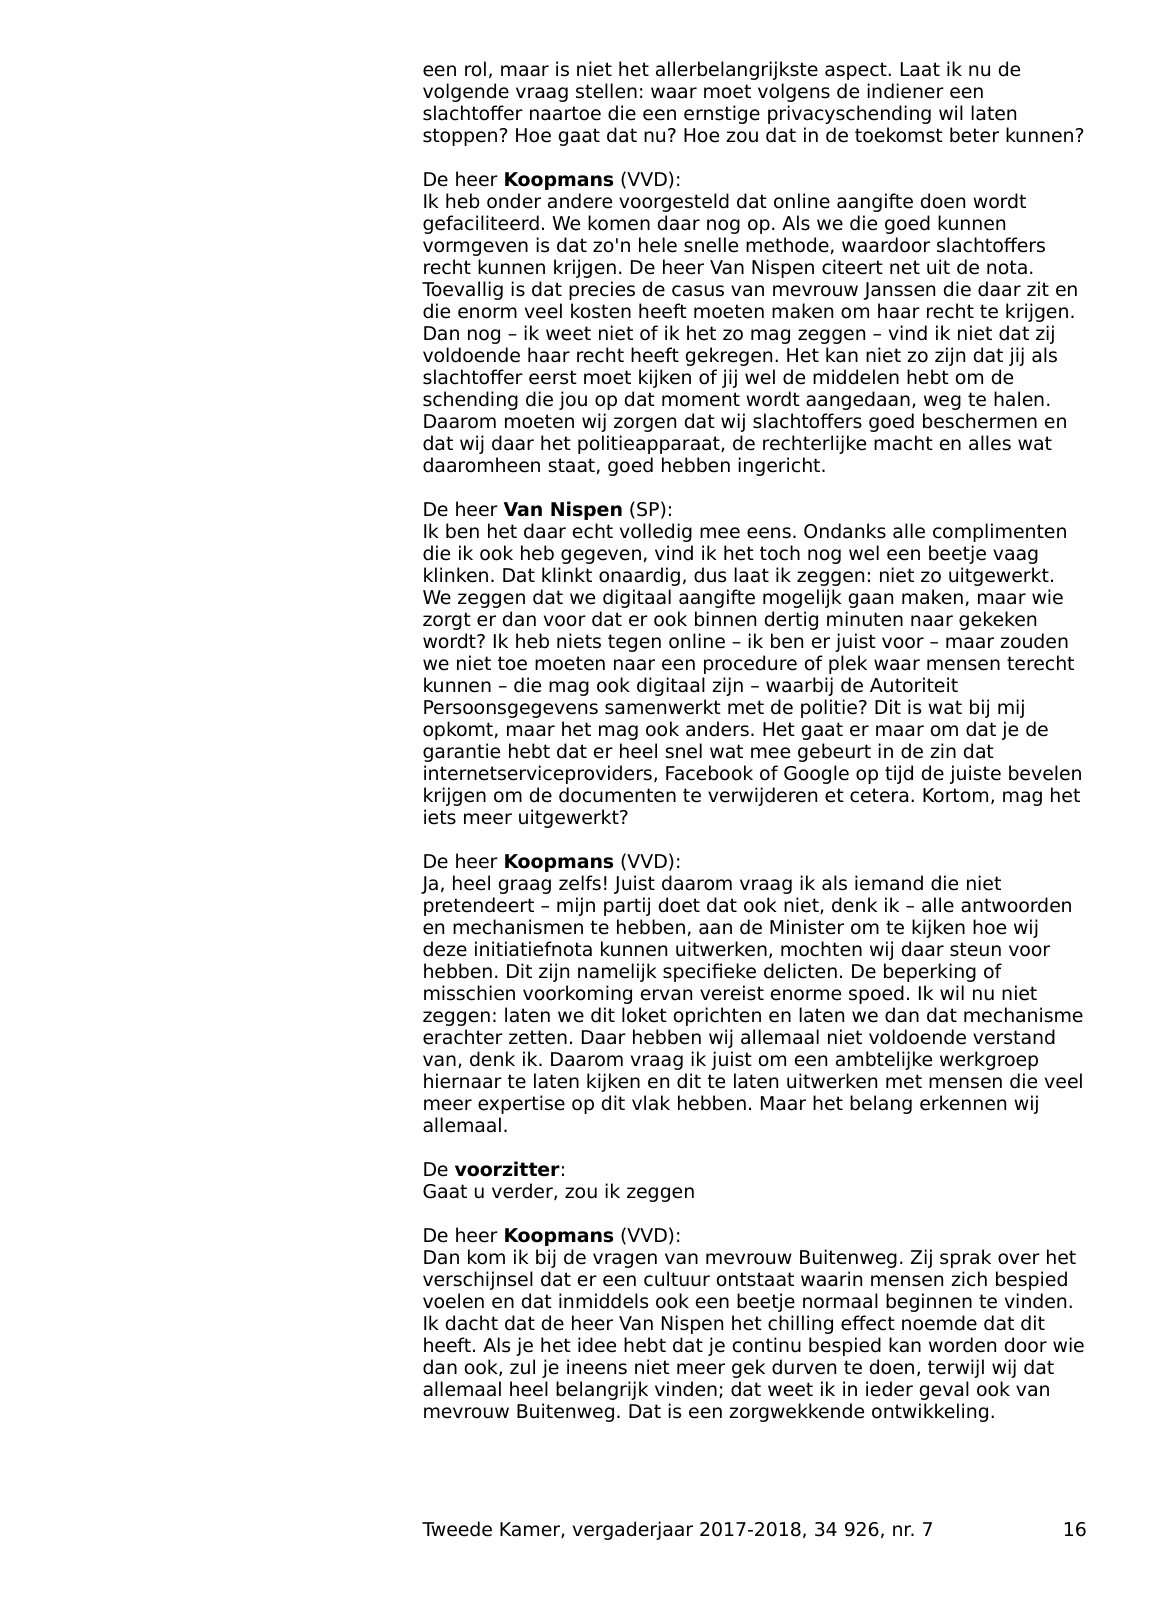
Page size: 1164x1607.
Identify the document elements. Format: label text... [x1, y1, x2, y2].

text Gaat u verder, zou ik zeggen [422, 1181, 1087, 1203]
text De heer Koopmans (VVD): [422, 169, 1087, 191]
text De heer Van Nispen (SP): [422, 499, 1087, 521]
text Ik ben het daar echt volledig mee eens. Ondanks alle complimenten die ik ook heb gegeven, vind ik het toch nog wel een beetje vaag klinken. Dat klinkt onaardig, dus laat ik zeggen: niet zo uitgewerkt. We zeggen dat we digitaal aangifte mogelijk gaan maken, maar wie zorgt er dan voor dat er ook binnen dertig minuten naar gekeken wordt? Ik heb niets tegen online – ik ben er juist voor – maar zouden we niet toe moeten naar een procedure of plek waar mensen terecht kunnen – die mag ook digitaal zijn – waarbij de Autoriteit Persoonsgegevens samenwerkt met de politie? Dit is wat bij mij opkomt, maar het mag ook anders. Het gaat er maar om dat je de garantie hebt dat er heel snel wat mee gebeurt in de zin dat internetserviceproviders, Facebook of Google op tijd de juiste bevelen krijgen om de documenten te verwijderen et cetera. Kortom, mag het iets meer uitgewerkt? [422, 521, 1087, 829]
text Ik heb onder andere voorgesteld dat online aangifte doen wordt gefaciliteerd. We komen daar nog op. Als we die goed kunnen vormgeven is dat zo'n hele snelle methode, waardoor slachtoffers recht kunnen krijgen. De heer Van Nispen citeert net uit de nota. Toevallig is dat precies de casus van mevrouw Janssen die daar zit en die enorm veel kosten heeft moeten maken om haar recht te krijgen. Dan nog – ik weet niet of ik het zo mag zeggen – vind ik niet dat zij voldoende haar recht heeft gekregen. Het kan niet zo zijn dat jij als slachtoffer eerst moet kijken of jij wel de middelen hebt om de schending die jou op dat moment wordt aangedaan, weg te halen. Daarom moeten wij zorgen dat wij slachtoffers goed beschermen en dat wij daar het politieapparaat, de rechterlijke macht en alles wat daaromheen staat, goed hebben ingericht. [422, 191, 1087, 477]
text Ja, heel graag zelfs! Juist daarom vraag ik als iemand die niet pretendeert – mijn partij doet dat ook niet, denk ik – alle antwoorden en mechanismen te hebben, aan de Minister om te kijken hoe wij deze initiatiefnota kunnen uitwerken, mochten wij daar steun voor hebben. Dit zijn namelijk specifieke delicten. De beperking of misschien voorkoming ervan vereist enorme spoed. Ik wil nu niet zeggen: laten we dit loket oprichten en laten we dan dat mechanisme erachter zetten. Daar hebben wij allemaal niet voldoende verstand van, denk ik. Daarom vraag ik juist om een ambtelijke werkgroep hiernaar te laten kijken en dit te laten uitwerken met mensen die veel meer expertise op dit vlak hebben. Maar het belang erkennen wij allemaal. [422, 873, 1087, 1137]
text De heer Koopmans (VVD): [422, 1225, 1087, 1247]
text Dan kom ik bij de vragen van mevrouw Buitenweg. Zij sprak over het verschijnsel dat er een cultuur ontstaat waarin mensen zich bespied voelen en dat inmiddels ook een beetje normaal beginnen te vinden. Ik dacht dat de heer Van Nispen het chilling effect noemde dat dit heeft. Als je het idee hebt dat je continu bespied kan worden door wie dan ook, zul je ineens niet meer gek durven te doen, terwijl wij dat allemaal heel belangrijk vinden; dat weet ik in ieder geval ook van mevrouw Buitenweg. Dat is een zorgwekkende ontwikkeling. [422, 1247, 1087, 1423]
text een rol, maar is niet het allerbelangrijkste aspect. Laat ik nu de volgende vraag stellen: waar moet volgens de indiener een slachtoffer naartoe die een ernstige privacyschending wil laten stoppen? Hoe gaat dat nu? Hoe zou dat in de toekomst beter kunnen? [422, 59, 1087, 147]
text De voorzitter: [422, 1159, 1087, 1181]
text De heer Koopmans (VVD): [422, 851, 1087, 873]
